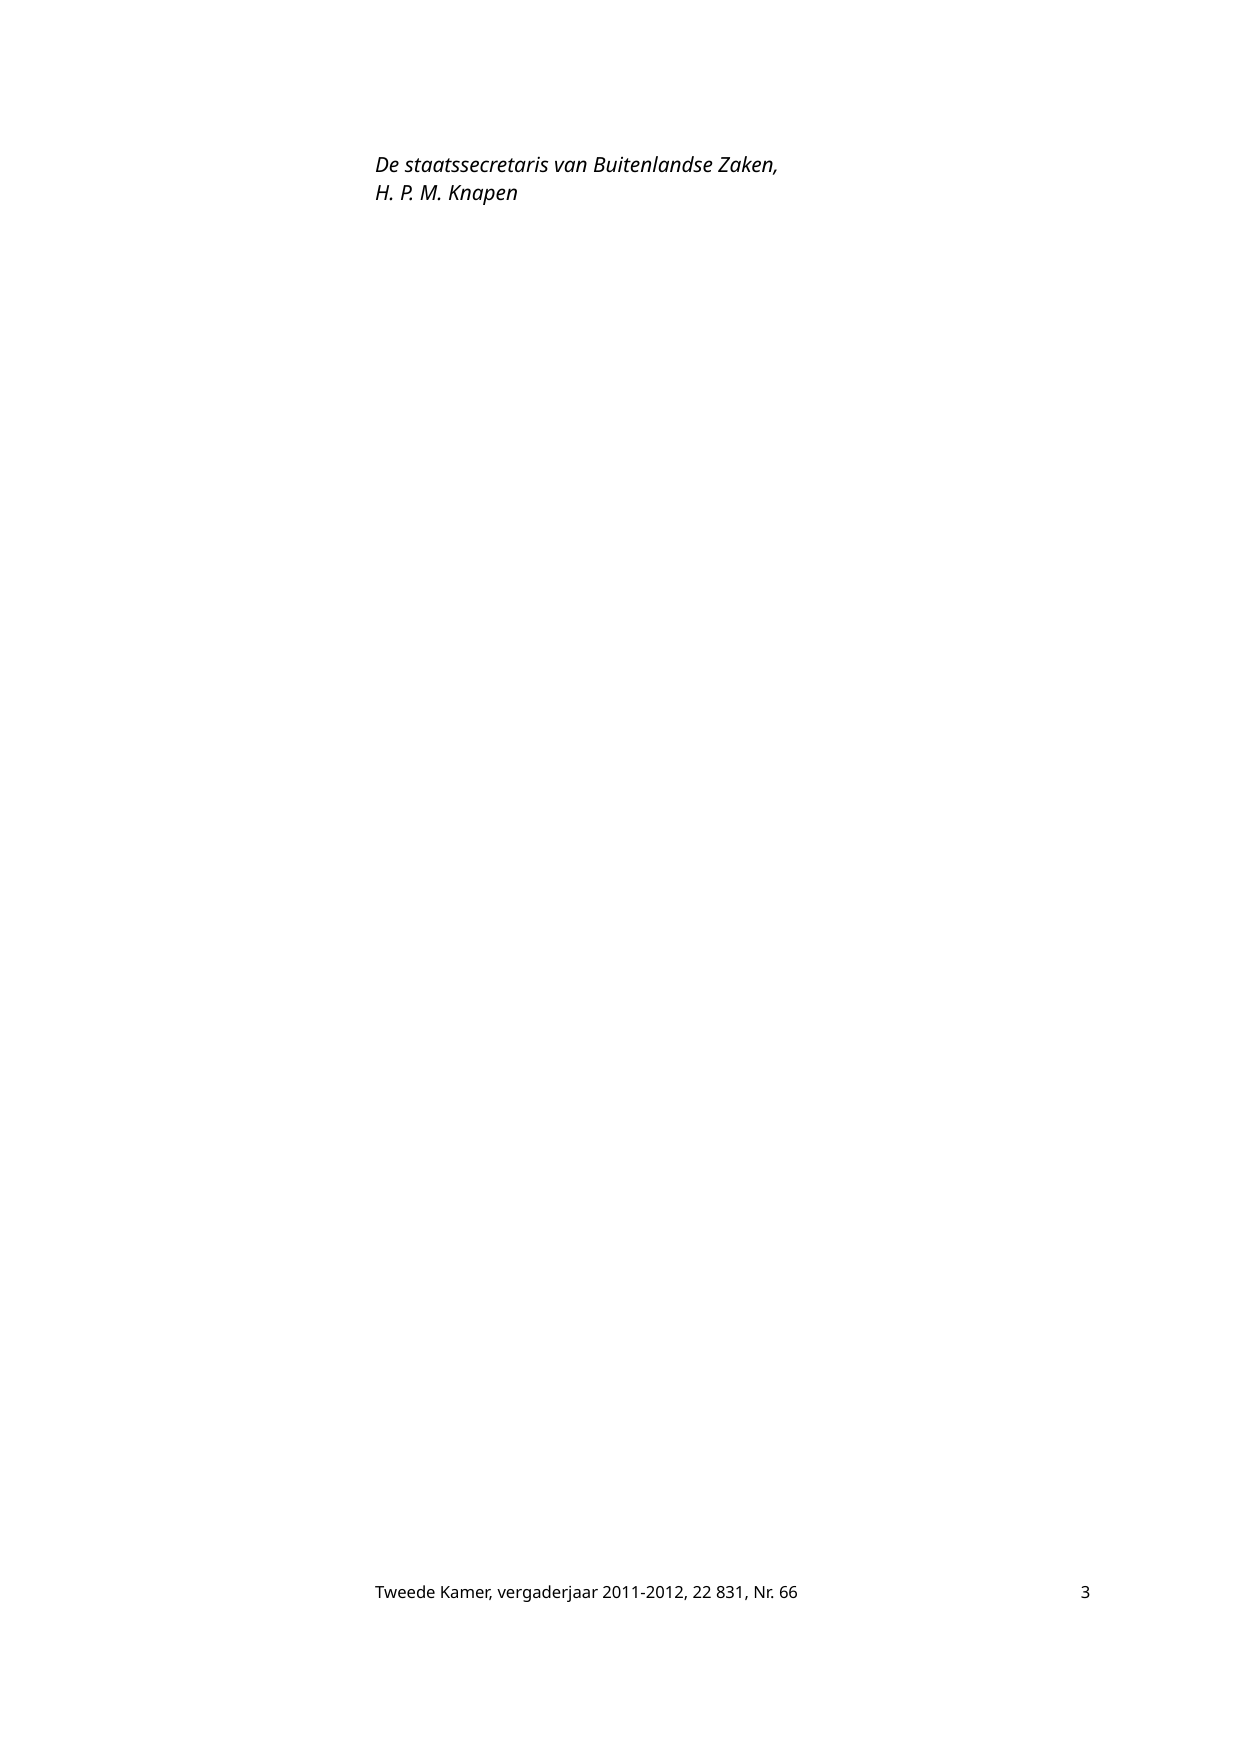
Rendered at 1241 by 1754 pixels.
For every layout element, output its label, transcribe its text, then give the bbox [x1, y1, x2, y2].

text De staatssecretaris van Buitenlandse Zaken, [375, 150, 1090, 178]
text H. P. M. Knapen [375, 178, 1090, 207]
